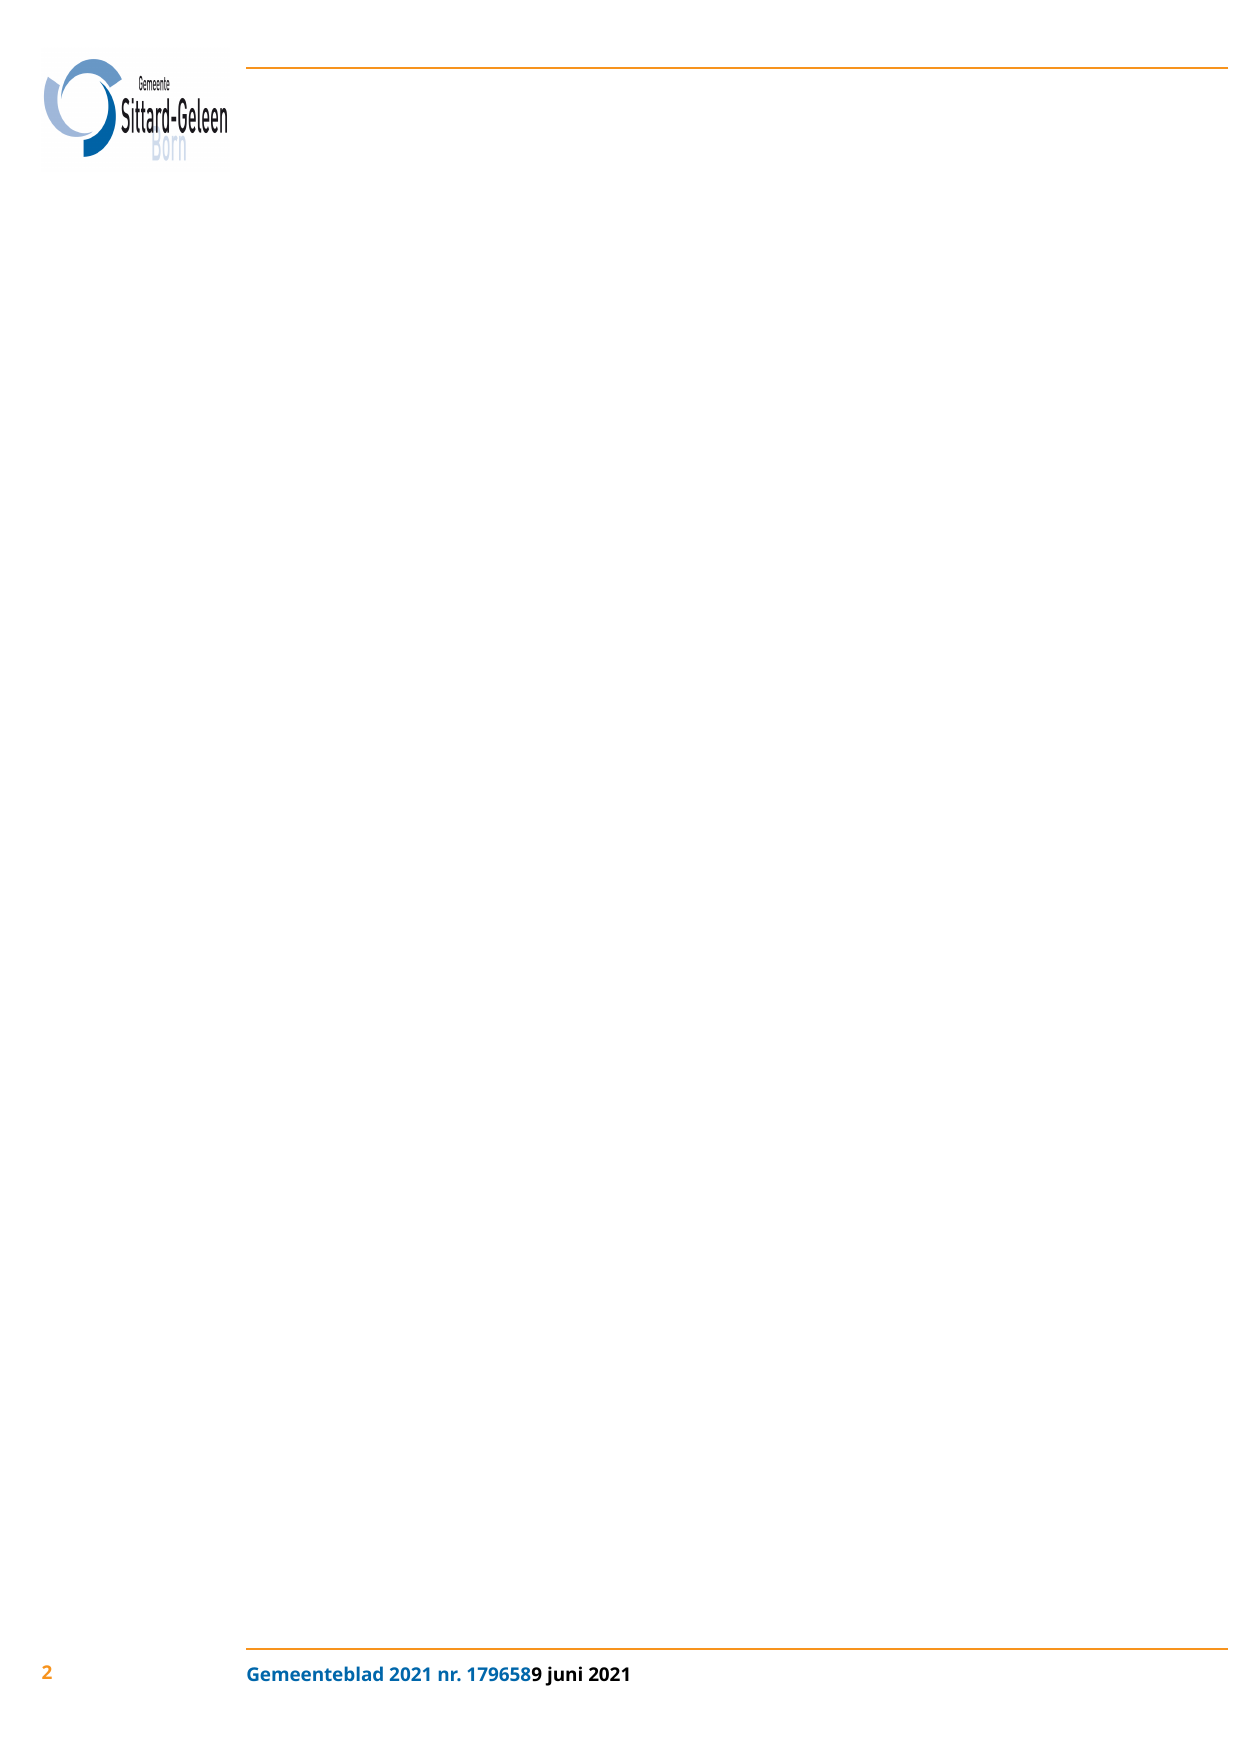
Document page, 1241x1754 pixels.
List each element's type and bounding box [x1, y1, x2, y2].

picture [41, 47, 231, 172]
